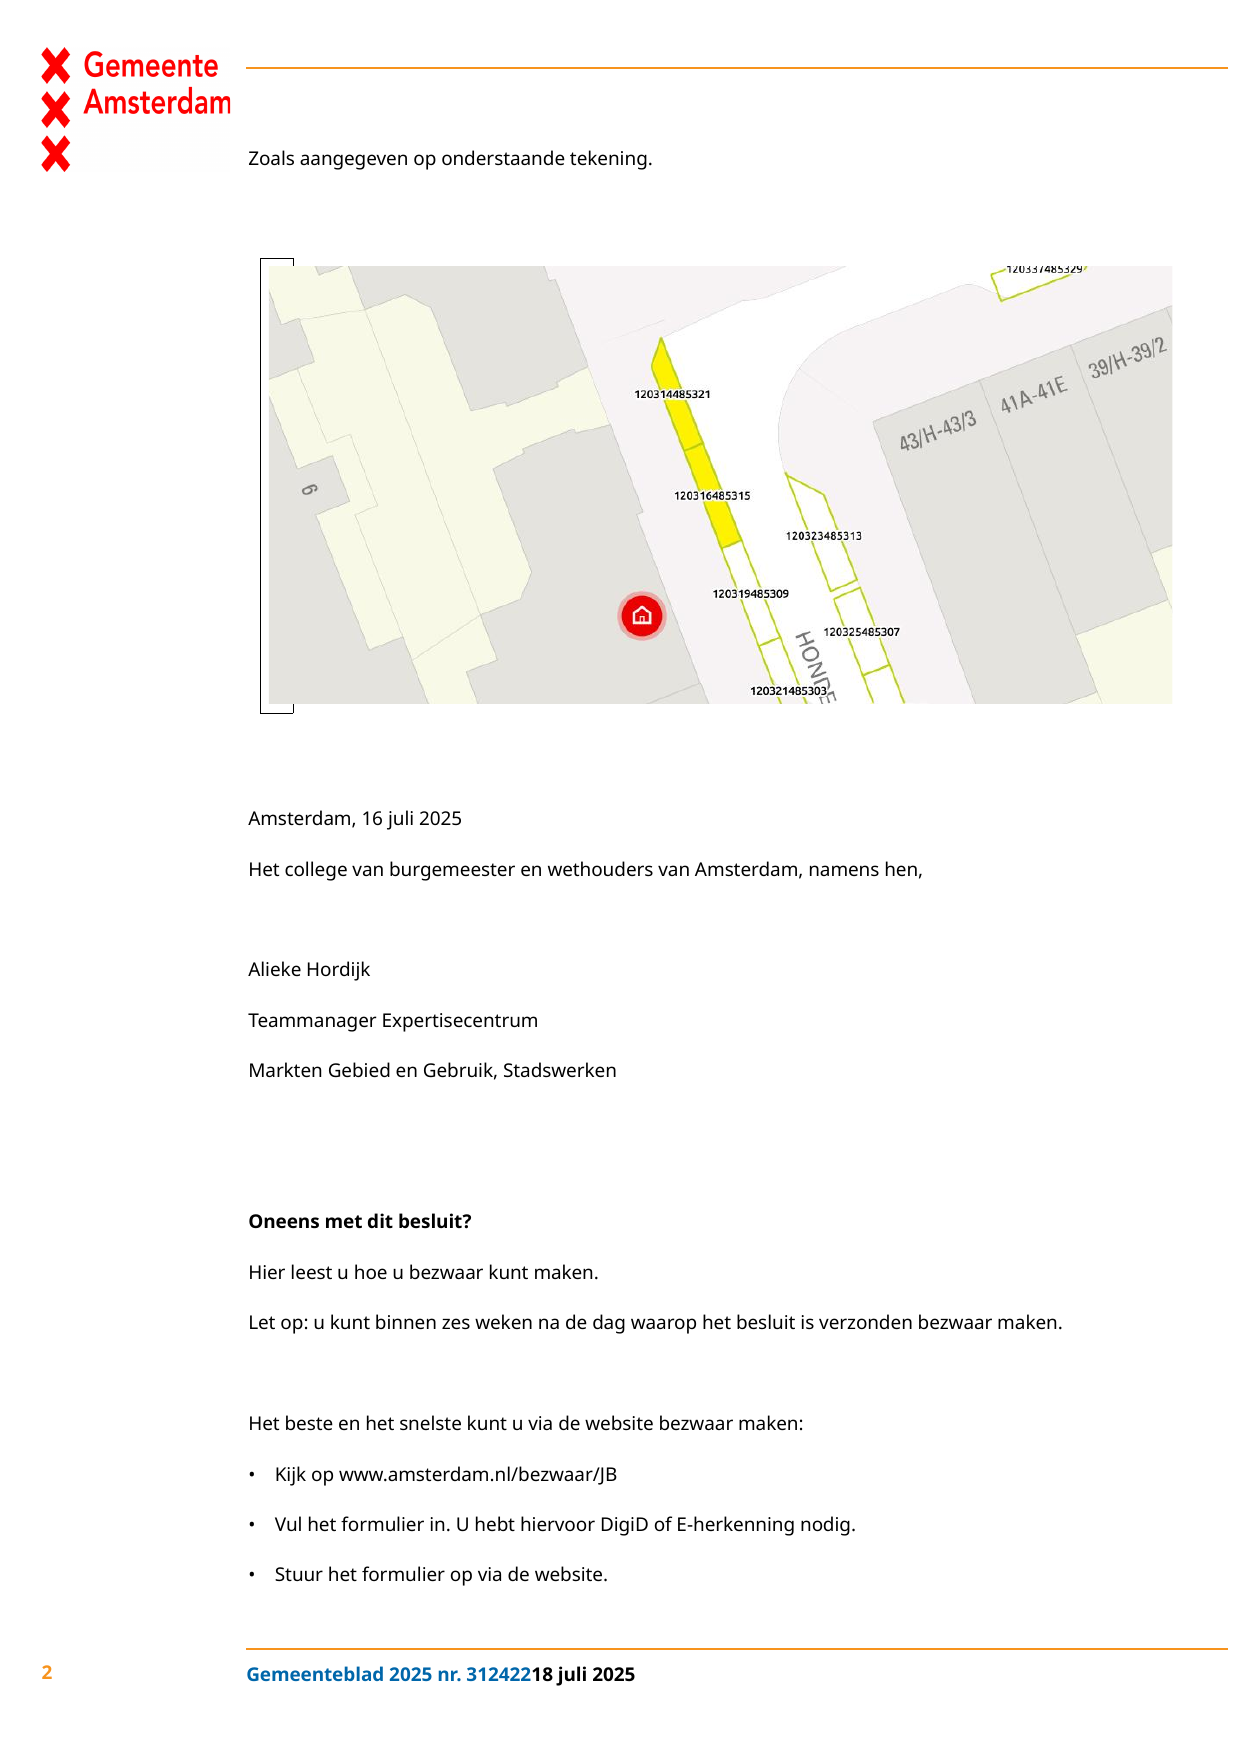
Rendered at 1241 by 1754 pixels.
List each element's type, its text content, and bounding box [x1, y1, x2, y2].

text • Stuur het formulier op via de website. [248, 1562, 1152, 1587]
text Het beste en het snelste kunt u via de website bezwaar maken: [248, 1410, 1152, 1436]
text Het college van burgemeester en wethouders van Amsterdam, namens hen, [248, 856, 1152, 882]
picture [268, 266, 1173, 704]
text • Kijk op www.amsterdam.nl/bezwaar/JB [248, 1461, 1152, 1487]
text Let op: u kunt binnen zes weken na de dag waarop het besluit is verzonden bezwaar maken. [248, 1309, 1152, 1335]
text Zoals aangegeven op onderstaande tekening. [248, 145, 1152, 171]
text Hier leest u hoe u bezwaar kunt maken. [248, 1259, 1152, 1285]
text Alieke Hordijk [248, 957, 1152, 982]
text Oneens met dit besluit? [248, 1209, 1152, 1234]
text Markten Gebied en Gebruik, Stadswerken [248, 1057, 1152, 1083]
text Amsterdam, 16 juli 2025 [248, 805, 1152, 831]
text Teammanager Expertisecentrum [248, 1007, 1152, 1033]
picture [41, 47, 231, 172]
text • Vul het formulier in. U hebt hiervoor DigiD of E-herkenning nodig. [248, 1511, 1152, 1537]
